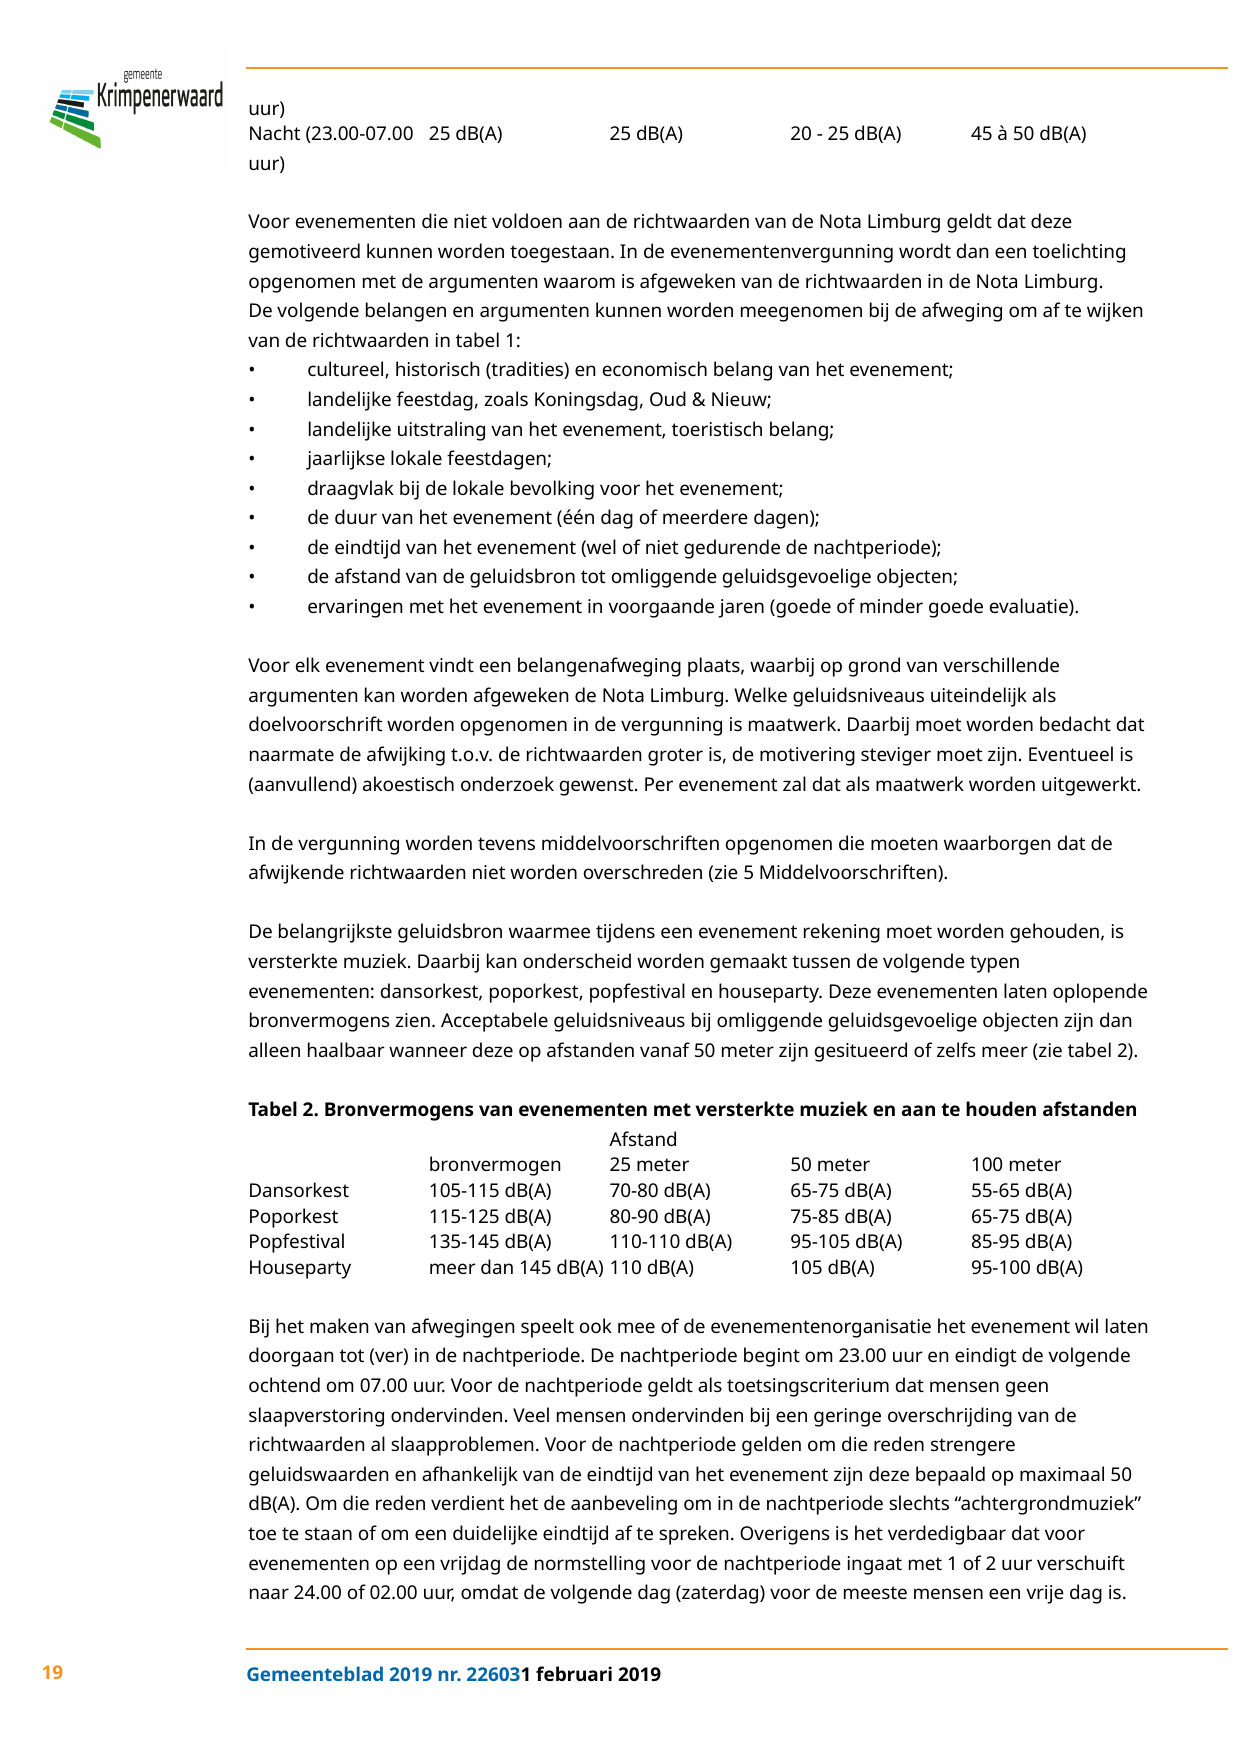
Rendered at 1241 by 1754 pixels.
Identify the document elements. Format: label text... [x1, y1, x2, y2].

list jaarlijkse lokale feestdagen; [248, 445, 1152, 471]
table_cell Nacht (23.00-07.00 uur) [248, 121, 429, 176]
table_cell 80-90 dB(A) [609, 1203, 790, 1229]
text De belangrijkste geluidsbron waarmee tijdens een evenement rekening moet worden gehouden, is versterkte muziek. Daarbij kan onderscheid worden gemaakt tussen de volgende typen evenementen: dansorkest, poporkest, popfestival en houseparty. Deze evenementen laten oplopende bronvermogens zien. Acceptabele geluidsniveaus bij omliggende geluidsgevoelige objecten zijn dan alleen haalbaar wanneer deze op afstanden vanaf 50 meter zijn gesitueerd of zelfs meer (zie tabel 2). [248, 919, 1152, 1063]
table_header [429, 1126, 609, 1152]
table_cell 100 meter [971, 1152, 1152, 1177]
table_cell 95-100 dB(A) [971, 1255, 1152, 1280]
list de afstand van de geluidsbron tot omliggende geluidsgevoelige objecten; [248, 564, 1152, 589]
table_cell 110-110 dB(A) [609, 1229, 790, 1254]
table_cell bronvermogen [429, 1152, 609, 1177]
table_cell 115-125 dB(A) [429, 1203, 609, 1229]
table_cell Dansorkest [248, 1177, 429, 1203]
table_cell uur) [248, 95, 429, 121]
table_header Afstand [609, 1126, 1152, 1152]
table_cell [429, 95, 609, 121]
table_cell [248, 1152, 429, 1177]
text De volgende belangen en argumenten kunnen worden meegenomen bij de afweging om af te wijken van de richtwaarden in tabel 1: [248, 297, 1152, 353]
table_cell 135-145 dB(A) [429, 1229, 609, 1254]
table_cell 85-95 dB(A) [971, 1229, 1152, 1254]
list de duur van het evenement (één dag of meerdere dagen); [248, 504, 1152, 530]
table_cell Poporkest [248, 1203, 429, 1229]
list de eindtijd van het evenement (wel of niet gedurende de nachtperiode); [248, 534, 1152, 560]
text In de vergunning worden tevens middelvoorschriften opgenomen die moeten waarborgen dat de afwijkende richtwaarden niet worden overschreden (zie 5 Middelvoorschriften). [248, 830, 1152, 885]
list landelijke uitstraling van het evenement, toeristisch belang; [248, 416, 1152, 441]
table_cell 25 dB(A) [609, 121, 790, 176]
table_cell [790, 95, 971, 121]
table_cell 65-75 dB(A) [971, 1203, 1152, 1229]
text Bij het maken van afwegingen speelt ook mee of de evenementenorganisatie het evenement wil laten doorgaan tot (ver) in de nachtperiode. De nachtperiode begint om 23.00 uur en eindigt de volgende ochtend om 07.00 uur. Voor de nachtperiode geldt als toetsingscriterium dat mensen geen slaapverstoring ondervinden. Veel mensen ondervinden bij een geringe overschrijding van de richtwaarden al slaapproblemen. Voor de nachtperiode gelden om die reden strengere geluidswaarden en afhankelijk van de eindtijd van het evenement zijn deze bepaald op maximaal 50 dB(A). Om die reden verdient het de aanbeveling om in de nachtperiode slechts “achtergrondmuziek” toe te staan of om een duidelijke eindtijd af te spreken. Overigens is het verdedigbaar dat voor evenementen op een vrijdag de normstelling voor de nachtperiode ingaat met 1 of 2 uur verschuift naar 24.00 of 02.00 uur, omdat de volgende dag (zaterdag) voor de meeste mensen een vrije dag is. [248, 1313, 1152, 1605]
text Voor elk evenement vindt een belangenafweging plaats, waarbij op grond van verschillende argumenten kan worden afgeweken de Nota Limburg. Welke geluidsniveaus uiteindelijk als doelvoorschrift worden opgenomen in de vergunning is maatwerk. Daarbij moet worden bedacht dat naarmate de afwijking t.o.v. de richtwaarden groter is, de motivering steviger moet zijn. Eventueel is (aanvullend) akoestisch onderzoek gewenst. Per evenement zal dat als maatwerk worden uitgewerkt. [248, 652, 1152, 796]
table_cell Houseparty [248, 1255, 429, 1280]
list landelijke feestdag, zoals Koningsdag, Oud & Nieuw; [248, 386, 1152, 412]
table_cell 20 - 25 dB(A) [790, 121, 971, 176]
list draagvlak bij de lokale bevolking voor het evenement; [248, 475, 1152, 501]
list cultureel, historisch (tradities) en economisch belang van het evenement; [248, 357, 1152, 382]
list ervaringen met het evenement in voorgaande jaren (goede of minder goede evaluatie). [248, 593, 1152, 619]
table_cell 95-105 dB(A) [790, 1229, 971, 1254]
table_cell [609, 95, 790, 121]
text Voor evenementen die niet voldoen aan de richtwaarden van de Nota Limburg geldt dat deze gemotiveerd kunnen worden toegestaan. In de evenementenvergunning wordt dan een toelichting opgenomen met de argumenten waarom is afgeweken van de richtwaarden in de Nota Limburg. [248, 209, 1152, 293]
table_cell 105 dB(A) [790, 1255, 971, 1280]
table_header [248, 1126, 429, 1152]
table_cell [971, 95, 1152, 121]
table_cell 110 dB(A) [609, 1255, 790, 1280]
table_cell Popfestival [248, 1229, 429, 1254]
table_cell 75-85 dB(A) [790, 1203, 971, 1229]
table_cell 45 à 50 dB(A) [971, 121, 1152, 176]
table_cell 55-65 dB(A) [971, 1177, 1152, 1203]
table_cell 50 meter [790, 1152, 971, 1177]
table_cell 25 dB(A) [429, 121, 609, 176]
text Tabel 2. Bronvermogens van evenementen met versterkte muziek en aan te houden afstanden [248, 1096, 1152, 1122]
table_cell 65-75 dB(A) [790, 1177, 971, 1203]
table_cell 105-115 dB(A) [429, 1177, 609, 1203]
picture [41, 47, 231, 172]
table_cell 70-80 dB(A) [609, 1177, 790, 1203]
table_cell 25 meter [609, 1152, 790, 1177]
table_cell meer dan 145 dB(A) [429, 1255, 609, 1280]
